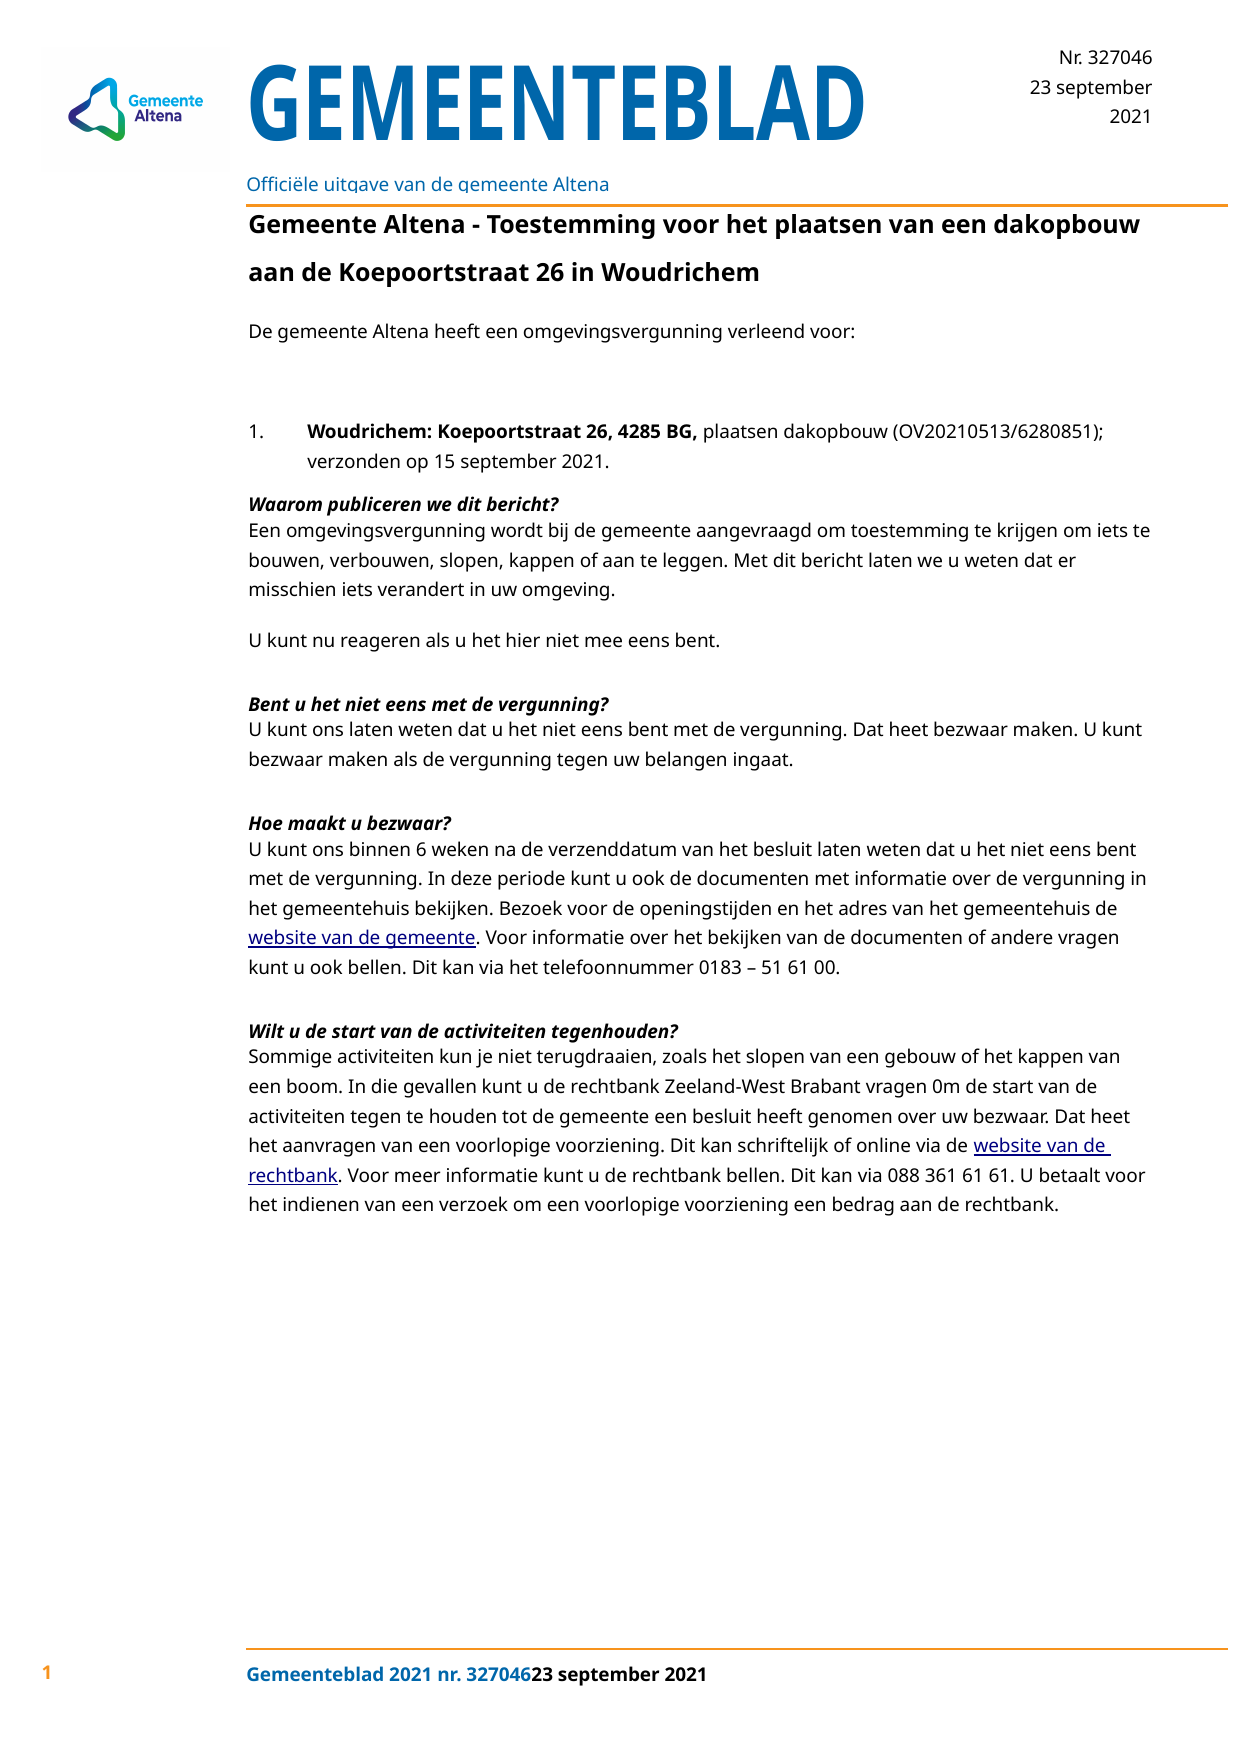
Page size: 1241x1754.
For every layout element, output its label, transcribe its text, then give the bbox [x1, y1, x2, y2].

text U kunt ons laten weten dat u het niet eens bent met de vergunning. Dat heet bezwaar maken. U kunt bezwaar maken als de vergunning tegen uw belangen ingaat. [248, 716, 1152, 772]
text Wilt u de start van de activiteiten tegenhouden? [248, 1018, 1152, 1044]
text Sommige activiteiten kun je niet terugdraaien, zoals het slopen van een gebouw of het kappen van een boom. In die gevallen kunt u de rechtbank Zeeland-West Brabant vragen 0m de start van de activiteiten tegen te houden tot de gemeente een besluit heeft genomen over uw bezwaar. Dat heet het aanvragen van een voorlopige voorziening. Dit kan schriftelijk of online via de website van de rechtbank. Voor meer informatie kunt u de rechtbank bellen. Dit kan via 088 361 61 61. U betaalt voor het indienen van een verzoek om een voorlopige voorziening een bedrag aan de rechtbank. [248, 1044, 1152, 1217]
text Bent u het niet eens met de vergunning? [248, 691, 1152, 716]
text Gemeente Altena - Toestemming voor het plaatsen van een dakopbouw aan de Koepoortstraat 26 in Woudrichem [248, 207, 1152, 288]
text U kunt ons binnen 6 weken na de verzenddatum van het besluit laten weten dat u het niet eens bent met de vergunning. In deze periode kunt u ook de documenten met informatie over de vergunning in het gemeentehuis bekijken. Bezoek voor de openingstijden en het adres van het gemeentehuis de website van de gemeente. Voor informatie over het bekijken van de documenten of andere vragen kunt u ook bellen. Dit kan via het telefoonnummer 0183 – 51 61 00. [248, 836, 1152, 980]
picture [41, 47, 231, 172]
text Een omgevingsvergunning wordt bij de gemeente aangevraagd om toestemming te krijgen om iets te bouwen, verbouwen, slopen, kappen of aan te leggen. Met dit bericht laten we u weten dat er misschien iets verandert in uw omgeving. [248, 517, 1152, 602]
text U kunt nu reageren als u het hier niet mee eens bent. [248, 627, 1152, 652]
text De gemeente Altena heeft een omgevingsvergunning verleend voor: [248, 318, 1152, 344]
text Hoe maakt u bezwaar? [248, 810, 1152, 836]
list Woudrichem: Koepoortstraat 26, 4285 BG, plaatsen dakopbouw (OV20210513/6280851); verzonden op 15 september 2021. [248, 419, 1152, 474]
text Waarom publiceren we dit bericht? [248, 491, 1152, 517]
